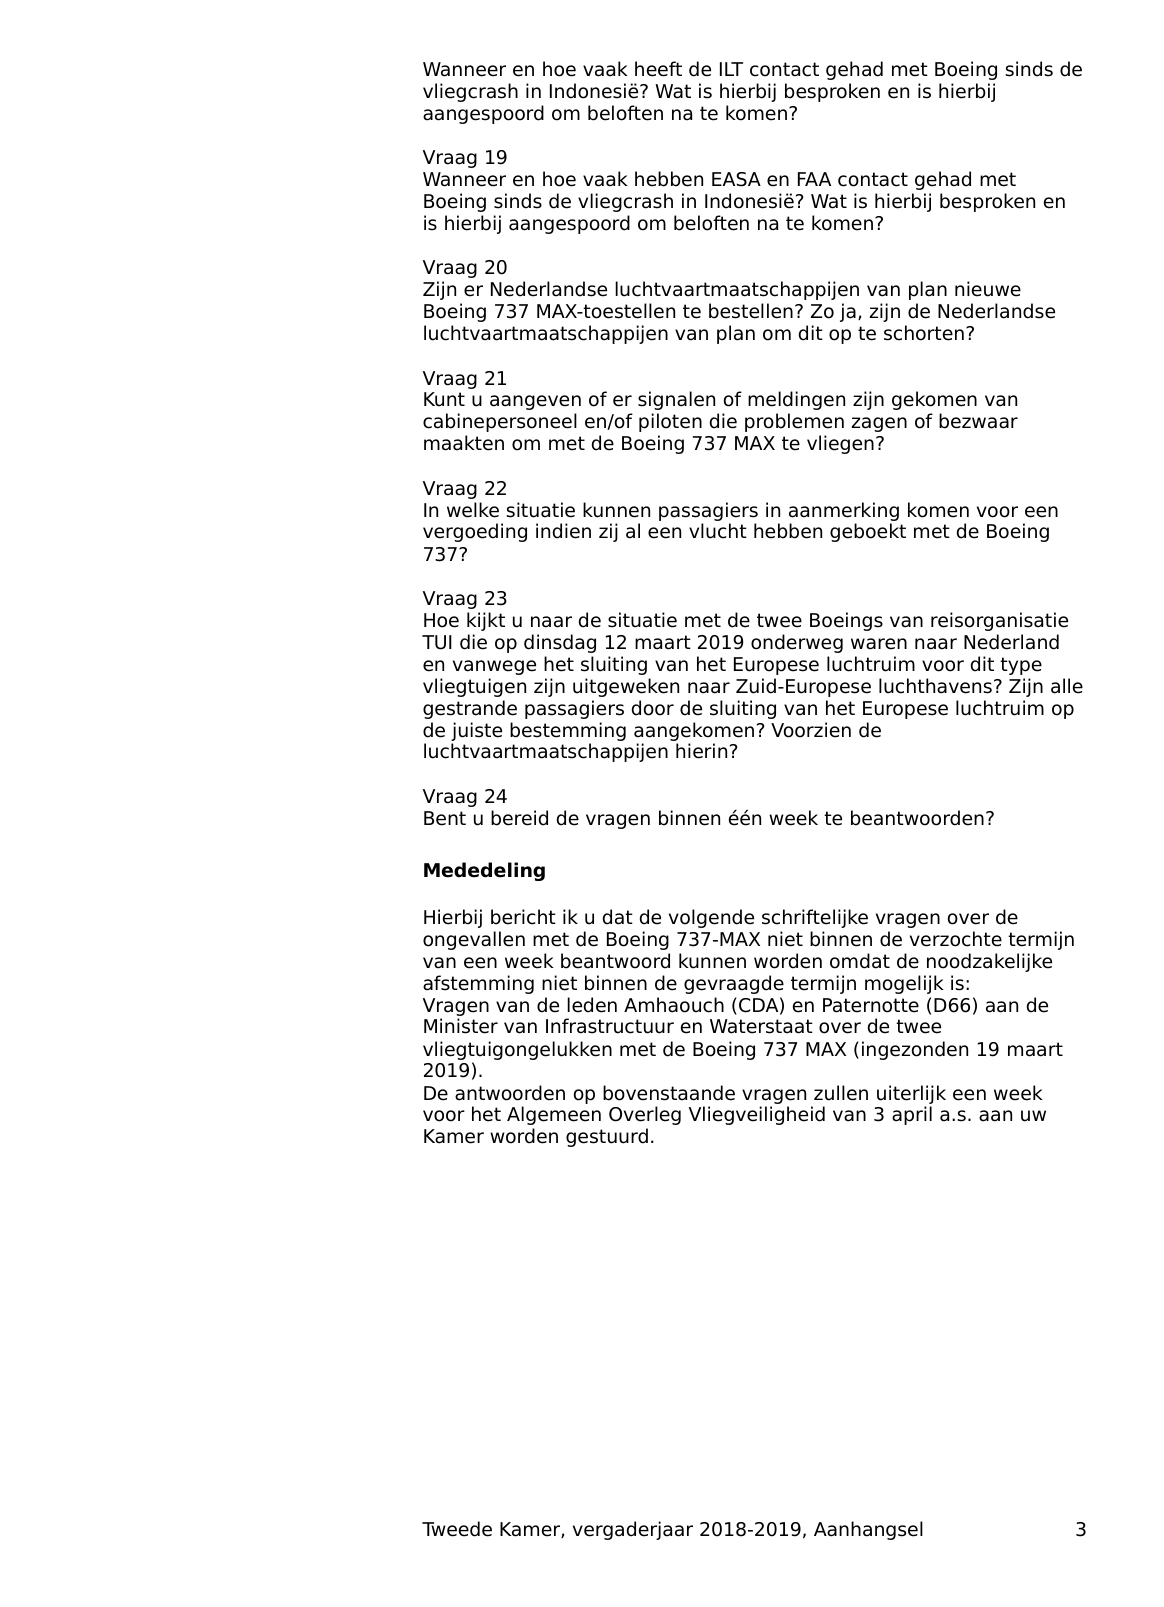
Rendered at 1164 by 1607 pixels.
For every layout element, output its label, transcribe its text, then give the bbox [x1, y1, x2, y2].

text Vragen van de leden Amhaouch (CDA) en Paternotte (D66) aan de Minister van Infrastructuur en Waterstaat over de twee vliegtuigongelukken met de Boeing 737 MAX (ingezonden 19 maart 2019). [422, 994, 1087, 1082]
text De antwoorden op bovenstaande vragen zullen uiterlijk een week voor het Algemeen Overleg Vliegveiligheid van 3 april a.s. aan uw Kamer worden gestuurd. [422, 1082, 1087, 1148]
text Bent u bereid de vragen binnen één week te beantwoorden? [422, 808, 1087, 829]
text Vraag 23 [422, 588, 1087, 609]
text Wanneer en hoe vaak heeft de ILT contact gehad met Boeing sinds de vliegcrash in Indonesië? Wat is hierbij besproken en is hierbij aangespoord om beloften na te komen? [422, 59, 1087, 125]
text Kunt u aangeven of er signalen of meldingen zijn gekomen van cabinepersoneel en/of piloten die problemen zagen of bezwaar maakten om met de Boeing 737 MAX te vliegen? [422, 389, 1087, 455]
subtitle Mededeling [422, 859, 1087, 882]
text Zijn er Nederlandse luchtvaartmaatschappijen van plan nieuwe Boeing 737 MAX-toestellen te bestellen? Zo ja, zijn de Nederlandse luchtvaartmaatschappijen van plan om dit op te schorten? [422, 279, 1087, 345]
text Hierbij bericht ik u dat de volgende schriftelijke vragen over de ongevallen met de Boeing 737-MAX niet binnen de verzochte termijn van een week beantwoord kunnen worden omdat de noodzakelijke afstemming niet binnen de gevraagde termijn mogelijk is: [422, 907, 1087, 994]
text Vraag 19 [422, 147, 1087, 169]
text Vraag 20 [422, 257, 1087, 279]
text Vraag 21 [422, 367, 1087, 389]
text Vraag 22 [422, 477, 1087, 499]
text Hoe kijkt u naar de situatie met de twee Boeings van reisorganisatie TUI die op dinsdag 12 maart 2019 onderweg waren naar Nederland en vanwege het sluiting van het Europese luchtruim voor dit type vliegtuigen zijn uitgeweken naar Zuid-Europese luchthavens? Zijn alle gestrande passagiers door de sluiting van het Europese luchtruim op de juiste bestemming aangekomen? Voorzien de luchtvaartmaatschappijen hierin? [422, 609, 1087, 763]
text Wanneer en hoe vaak hebben EASA en FAA contact gehad met Boeing sinds de vliegcrash in Indonesië? Wat is hierbij besproken en is hierbij aangespoord om beloften na te komen? [422, 169, 1087, 235]
text In welke situatie kunnen passagiers in aanmerking komen voor een vergoeding indien zij al een vlucht hebben geboekt met de Boeing 737? [422, 499, 1087, 565]
text Vraag 24 [422, 786, 1087, 808]
